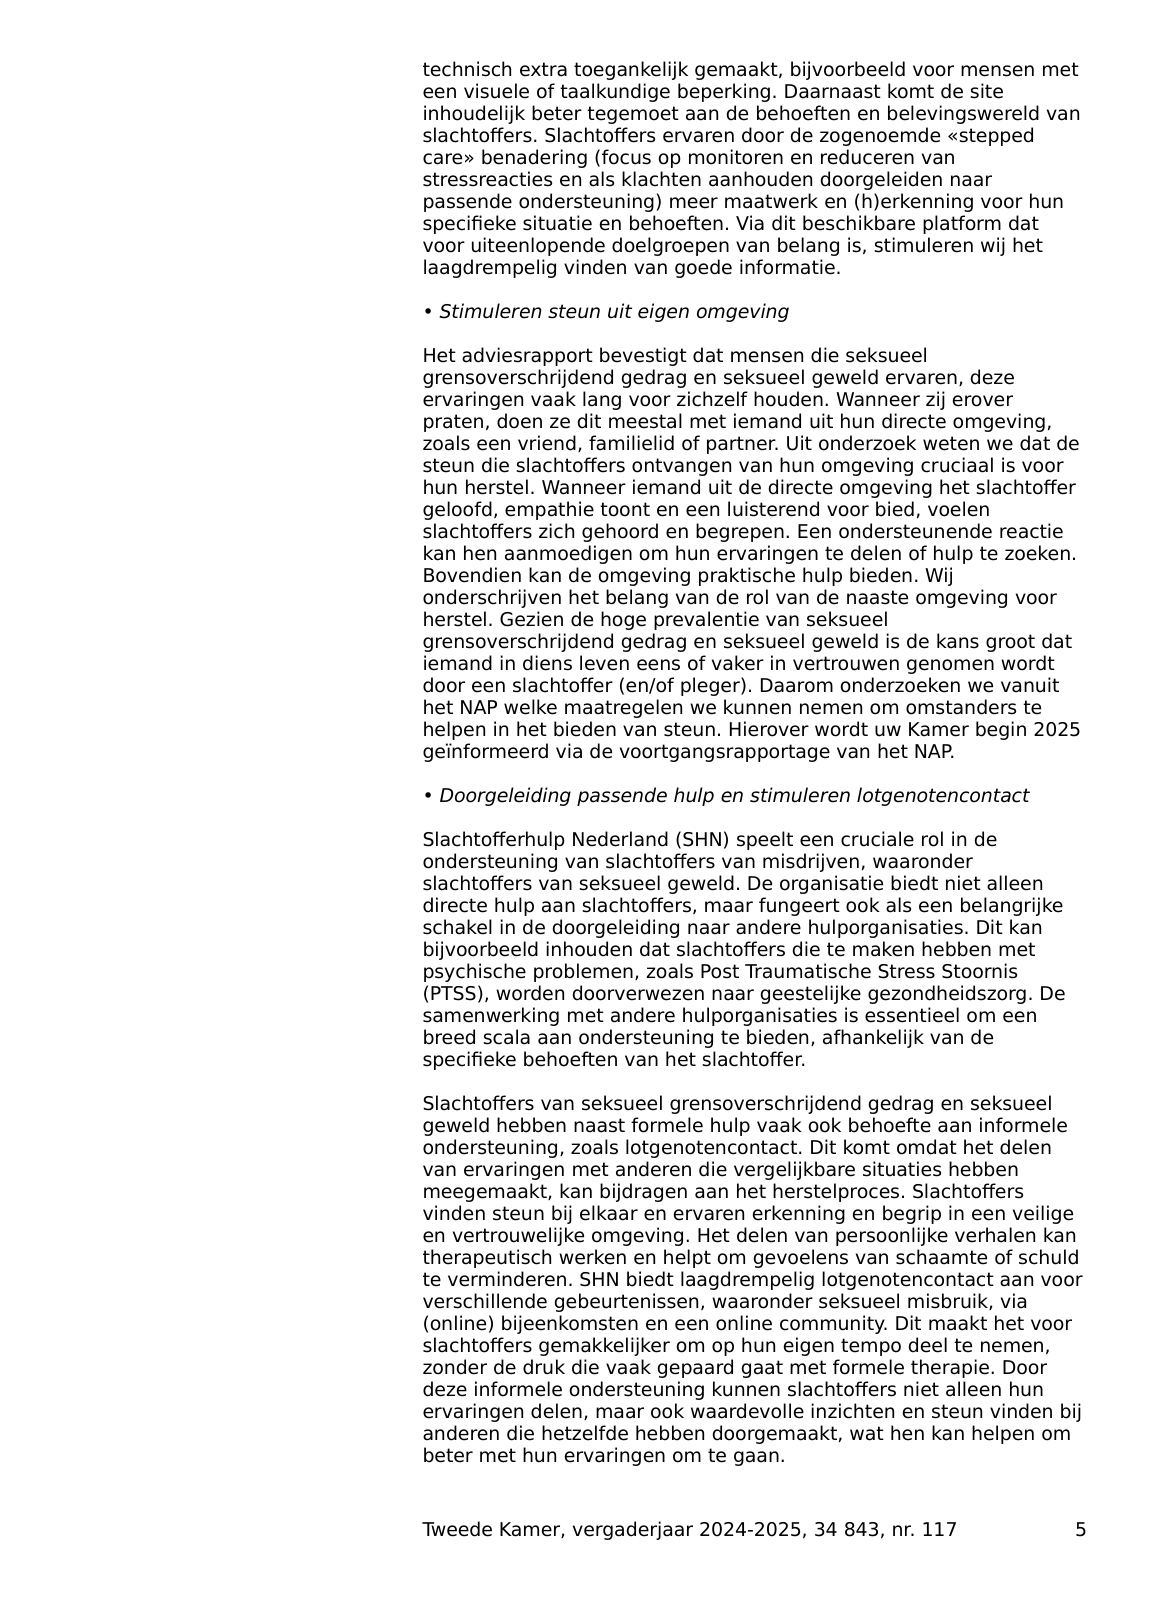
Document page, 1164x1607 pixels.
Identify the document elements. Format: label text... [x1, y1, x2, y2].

text Slachtoffers van seksueel grensoverschrijdend gedrag en seksueel geweld hebben naast formele hulp vaak ook behoefte aan informele ondersteuning, zoals lotgenotencontact. Dit komt omdat het delen van ervaringen met anderen die vergelijkbare situaties hebben meegemaakt, kan bijdragen aan het herstelproces. Slachtoffers vinden steun bij elkaar en ervaren erkenning en begrip in een veilige en vertrouwelijke omgeving. Het delen van persoonlijke verhalen kan therapeutisch werken en helpt om gevoelens van schaamte of schuld te verminderen. SHN biedt laagdrempelig lotgenotencontact aan voor verschillende gebeurtenissen, waaronder seksueel misbruik, via (online) bijeenkomsten en een online community. Dit maakt het voor slachtoffers gemakkelijker om op hun eigen tempo deel te nemen, zonder de druk die vaak gepaard gaat met formele therapie. Door deze informele ondersteuning kunnen slachtoffers niet alleen hun ervaringen delen, maar ook waardevolle inzichten en steun vinden bij anderen die hetzelfde hebben doorgemaakt, wat hen kan helpen om beter met hun ervaringen om te gaan. [422, 1093, 1087, 1467]
subtitle • Doorgeleiding passende hulp en stimuleren lotgenotencontact [422, 785, 1087, 807]
text Slachtofferhulp Nederland (SHN) speelt een cruciale rol in de ondersteuning van slachtoffers van misdrijven, waaronder slachtoffers van seksueel geweld. De organisatie biedt niet alleen directe hulp aan slachtoffers, maar fungeert ook als een belangrijke schakel in de doorgeleiding naar andere hulporganisaties. Dit kan bijvoorbeeld inhouden dat slachtoffers die te maken hebben met psychische problemen, zoals Post Traumatische Stress Stoornis (PTSS), worden doorverwezen naar geestelijke gezondheidszorg. De samenwerking met andere hulporganisaties is essentieel om een breed scala aan ondersteuning te bieden, afhankelijk van de specifieke behoeften van het slachtoffer. [422, 829, 1087, 1071]
text Het adviesrapport bevestigt dat mensen die seksueel grensoverschrijdend gedrag en seksueel geweld ervaren, deze ervaringen vaak lang voor zichzelf houden. Wanneer zij erover praten, doen ze dit meestal met iemand uit hun directe omgeving, zoals een vriend, familielid of partner. Uit onderzoek weten we dat de steun die slachtoffers ontvangen van hun omgeving cruciaal is voor hun herstel. Wanneer iemand uit de directe omgeving het slachtoffer geloofd, empathie toont en een luisterend voor bied, voelen slachtoffers zich gehoord en begrepen. Een ondersteunende reactie kan hen aanmoedigen om hun ervaringen te delen of hulp te zoeken. Bovendien kan de omgeving praktische hulp bieden. Wij onderschrijven het belang van de rol van de naaste omgeving voor herstel. Gezien de hoge prevalentie van seksueel grensoverschrijdend gedrag en seksueel geweld is de kans groot dat iemand in diens leven eens of vaker in vertrouwen genomen wordt door een slachtoffer (en/of pleger). Daarom onderzoeken we vanuit het NAP welke maatregelen we kunnen nemen om omstanders te helpen in het bieden van steun. Hierover wordt uw Kamer begin 2025 geïnformeerd via de voortgangsrapportage van het NAP. [422, 345, 1087, 763]
text technisch extra toegankelijk gemaakt, bijvoorbeeld voor mensen met een visuele of taalkundige beperking. Daarnaast komt de site inhoudelijk beter tegemoet aan de behoeften en belevingswereld van slachtoffers. Slachtoffers ervaren door de zogenoemde «stepped care» benadering (focus op monitoren en reduceren van stressreacties en als klachten aanhouden doorgeleiden naar passende ondersteuning) meer maatwerk en (h)erkenning voor hun specifieke situatie en behoeften. Via dit beschikbare platform dat voor uiteenlopende doelgroepen van belang is, stimuleren wij het laagdrempelig vinden van goede informatie. [422, 59, 1087, 279]
subtitle • Stimuleren steun uit eigen omgeving [422, 301, 1087, 323]
